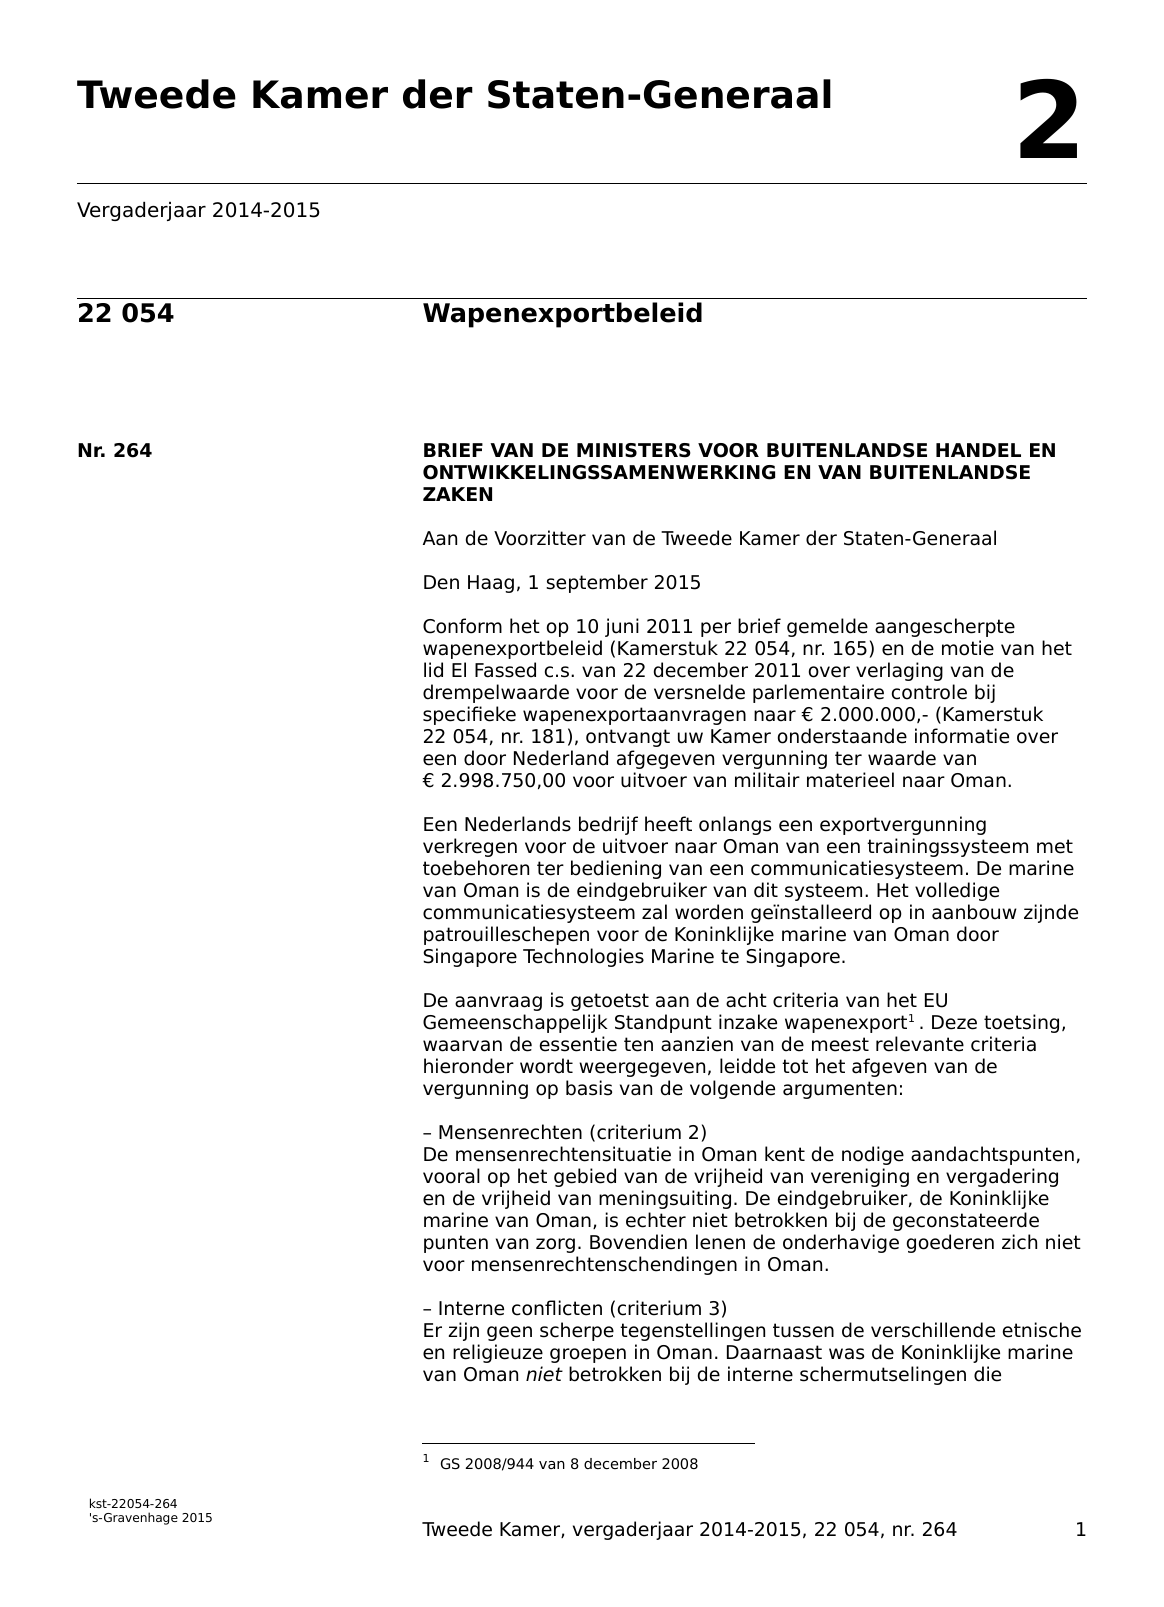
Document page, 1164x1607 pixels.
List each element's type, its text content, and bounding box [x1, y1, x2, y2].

text Den Haag, 1 september 2015 [422, 572, 1087, 594]
table_header Tweede Kamer der Staten-Generaal [77, 59, 886, 183]
text De aanvraag is getoetst aan de acht criteria van het EU Gemeenschappelijk Standpunt inzake wapenexport. Deze toetsing, waarvan de essentie ten aanzien van de meest relevante criteria hieronder wordt weergegeven, leidde tot het afgeven van de vergunning op basis van de volgende argumenten: [422, 990, 1087, 1100]
table_cell Vergaderjaar 2014-2015 [77, 184, 1087, 298]
text kst-22054-264 [88, 1497, 323, 1511]
text GS 2008/944 van 8 december 2008 [422, 1452, 1087, 1474]
subtitle Nr. 264 BRIEF VAN DE MINISTERS VOOR BUITENLANDSE HANDEL EN ONTWIKKELINGSSAMENWERKING EN VAN BUITENLANDSE ZAKEN [77, 440, 1087, 506]
subtitle 22 054 Wapenexportbeleid [77, 299, 1087, 329]
text Conform het op 10 juni 2011 per brief gemelde aangescherpte wapenexportbeleid (Kamerstuk 22 054, nr. 165) en de motie van het lid El Fassed c.s. van 22 december 2011 over verlaging van de drempelwaarde voor de versnelde parlementaire controle bij specifieke wapenexportaanvragen naar € 2.000.000,- (Kamerstuk 22 054, nr. 181), ontvangt uw Kamer onderstaande informatie over een door Nederland afgegeven vergunning ter waarde van € 2.998.750,00 voor uitvoer van militair materieel naar Oman. [422, 616, 1087, 792]
text – Mensenrechten (criterium 2) [422, 1122, 1087, 1144]
text – Interne conflicten (criterium 3) [422, 1298, 1087, 1320]
text De mensenrechtensituatie in Oman kent de nodige aandachtspunten, vooral op het gebied van de vrijheid van vereniging en vergadering en de vrijheid van meningsuiting. De eindgebruiker, de Koninklijke marine van Oman, is echter niet betrokken bij de geconstateerde punten van zorg. Bovendien lenen de onderhavige goederen zich niet voor mensenrechtenschendingen in Oman. [422, 1144, 1087, 1276]
text 's-Gravenhage 2015 [88, 1511, 323, 1525]
table_header 2 [886, 59, 1087, 183]
text Aan de Voorzitter van de Tweede Kamer der Staten-Generaal [422, 528, 1087, 550]
text Er zijn geen scherpe tegenstellingen tussen de verschillende etnische en religieuze groepen in Oman. Daarnaast was de Koninklijke marine van Oman niet betrokken bij de interne schermutselingen die [422, 1320, 1087, 1386]
text Een Nederlands bedrijf heeft onlangs een exportvergunning verkregen voor de uitvoer naar Oman van een trainingssysteem met toebehoren ter bediening van een communicatiesysteem. De marine van Oman is de eindgebruiker van dit systeem. Het volledige communicatiesysteem zal worden geïnstalleerd op in aanbouw zijnde patrouilleschepen voor de Koninklijke marine van Oman door Singapore Technologies Marine te Singapore. [422, 814, 1087, 968]
